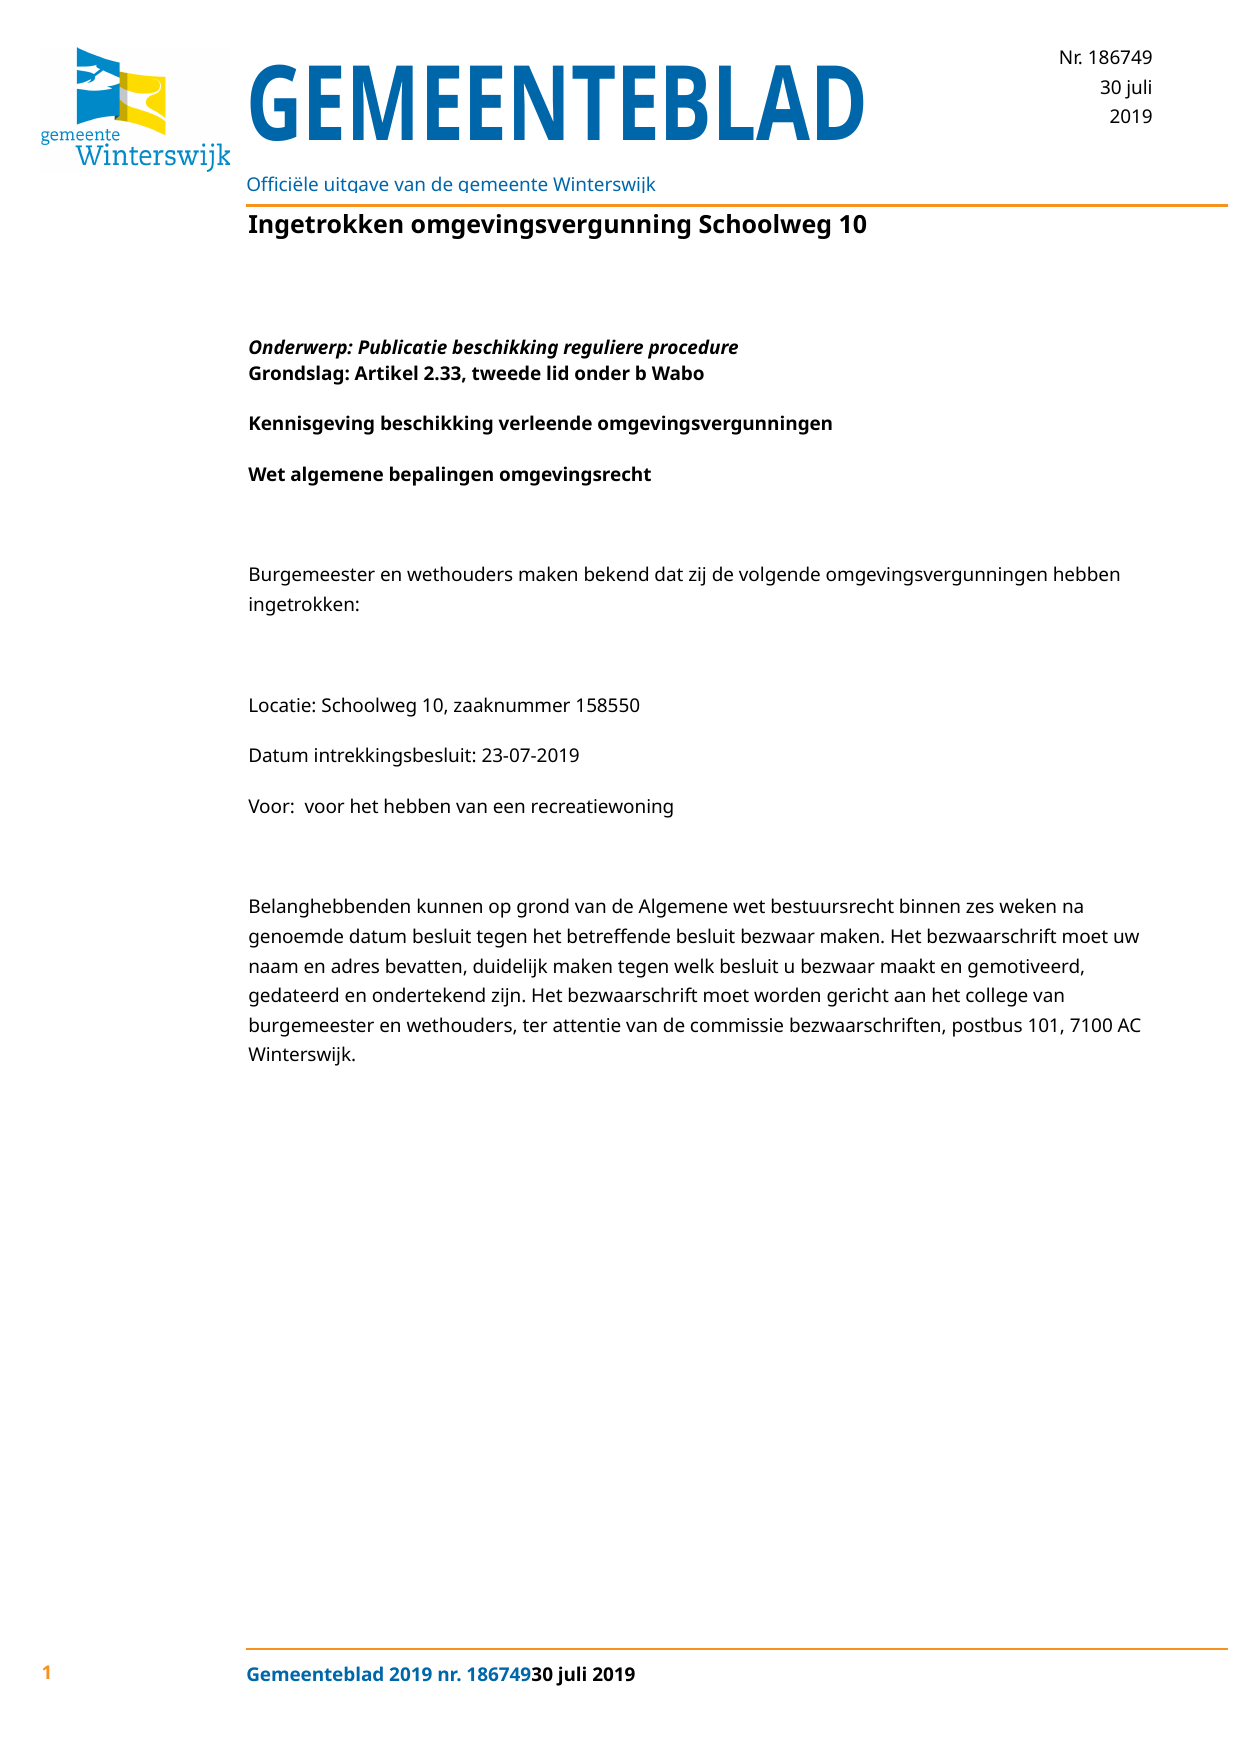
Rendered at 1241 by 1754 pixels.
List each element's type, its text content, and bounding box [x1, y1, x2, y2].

text Belanghebbenden kunnen op grond van de Algemene wet bestuursrecht binnen zes weken na genoemde datum besluit tegen het betreffende besluit bezwaar maken. Het bezwaarschrift moet uw naam en adres bevatten, duidelijk maken tegen welk besluit u bezwaar maakt en gemotiveerd, gedateerd en ondertekend zijn. Het bezwaarschrift moet worden gericht aan het college van burgemeester en wethouders, ter attentie van de commissie bezwaarschriften, postbus 101, 7100 AC Winterswijk. [248, 894, 1152, 1067]
text Datum intrekkingsbesluit: 23-07-2019 [248, 742, 1152, 768]
text Ingetrokken omgevingsvergunning Schoolweg 10 [248, 207, 1152, 241]
picture [225, 153, 231, 162]
text Onderwerp: Publicatie beschikking reguliere procedure [248, 334, 1152, 360]
text Locatie: Schoolweg 10, zaaknummer 158550 [248, 692, 1152, 718]
text Wet algemene bepalingen omgevingsrecht [248, 461, 1152, 487]
text Voor: voor het hebben van een recreatiewoning [248, 793, 1152, 819]
text Grondslag: Artikel 2.33, tweede lid onder b Wabo [248, 360, 1152, 386]
text Kennisgeving beschikking verleende omgevingsvergunningen [248, 410, 1152, 436]
text Burgemeester en wethouders maken bekend dat zij de volgende omgevingsvergunningen hebben ingetrokken: [248, 562, 1152, 617]
picture [41, 47, 231, 172]
